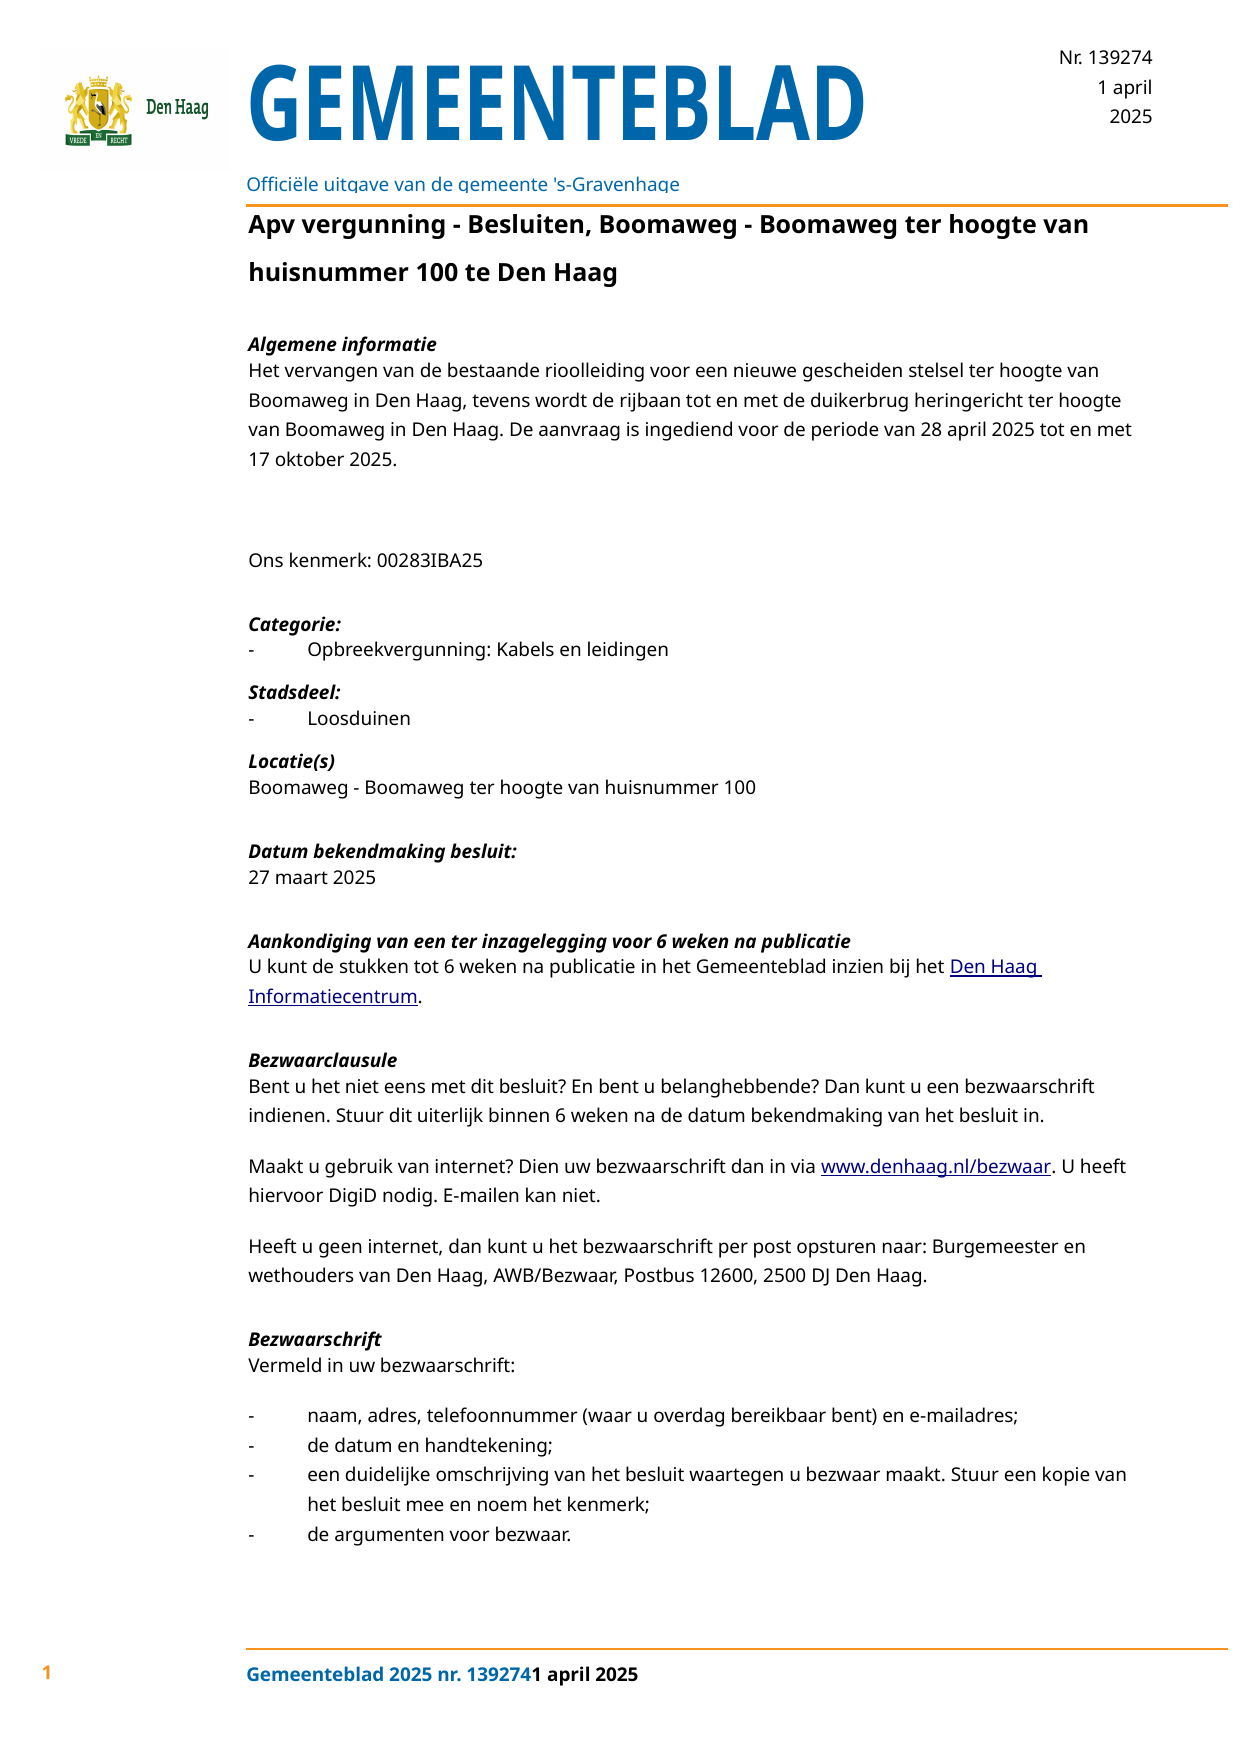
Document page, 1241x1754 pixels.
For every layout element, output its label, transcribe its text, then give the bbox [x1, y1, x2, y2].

text Bezwaarclausule [248, 1047, 1152, 1073]
text Aankondiging van een ter inzagelegging voor 6 weken na publicatie [248, 928, 1152, 953]
list de argumenten voor bezwaar. [248, 1521, 1152, 1547]
text 27 maart 2025 [248, 864, 1152, 889]
text Algemene informatie [248, 331, 1152, 357]
text Apv vergunning - Besluiten, Boomaweg - Boomaweg ter hoogte van huisnummer 100 te Den Haag [248, 207, 1152, 288]
text Heeft u geen internet, dan kunt u het bezwaarschrift per post opsturen naar: Burgemeester en wethouders van Den Haag, AWB/Bezwaar, Postbus 12600, 2500 DJ Den Haag. [248, 1233, 1152, 1288]
text Maakt u gebruik van internet? Dien uw bezwaarschrift dan in via www.denhaag.nl/bezwaar. U heeft hiervoor DigiD nodig. E-mailen kan niet. [248, 1153, 1152, 1208]
picture [41, 47, 231, 172]
text Stadsdeel: [248, 679, 1152, 705]
list een duidelijke omschrijving van het besluit waartegen u bezwaar maakt. Stuur een kopie van het besluit mee en noem het kenmerk; [248, 1462, 1152, 1517]
list naam, adres, telefoonnummer (waar u overdag bereikbaar bent) en e-mailadres; [248, 1402, 1152, 1428]
text Datum bekendmaking besluit: [248, 838, 1152, 864]
text U kunt de stukken tot 6 weken na publicatie in het Gemeenteblad inzien bij het Den Haag Informatiecentrum. [248, 953, 1152, 1009]
list Loosduinen [248, 705, 1152, 731]
text Het vervangen van de bestaande rioolleiding voor een nieuwe gescheiden stelsel ter hoogte van Boomaweg in Den Haag, tevens wordt de rijbaan tot en met de duikerbrug heringericht ter hoogte van Boomaweg in Den Haag. De aanvraag is ingediend voor de periode van 28 april 2025 tot en met 17 oktober 2025. [248, 357, 1152, 472]
text Bent u het niet eens met dit besluit? En bent u belanghebbende? Dan kunt u een bezwaarschrift indienen. Stuur dit uiterlijk binnen 6 weken na de datum bekendmaking van het besluit in. [248, 1073, 1152, 1128]
list de datum en handtekening; [248, 1432, 1152, 1458]
list Opbreekvergunning: Kabels en leidingen [248, 636, 1152, 662]
text Ons kenmerk: 00283IBA25 [248, 547, 1152, 572]
text Categorie: [248, 611, 1152, 636]
text Locatie(s) [248, 748, 1152, 774]
text Vermeld in uw bezwaarschrift: [248, 1352, 1152, 1378]
text Boomaweg - Boomaweg ter hoogte van huisnummer 100 [248, 774, 1152, 800]
text Bezwaarschrift [248, 1326, 1152, 1352]
